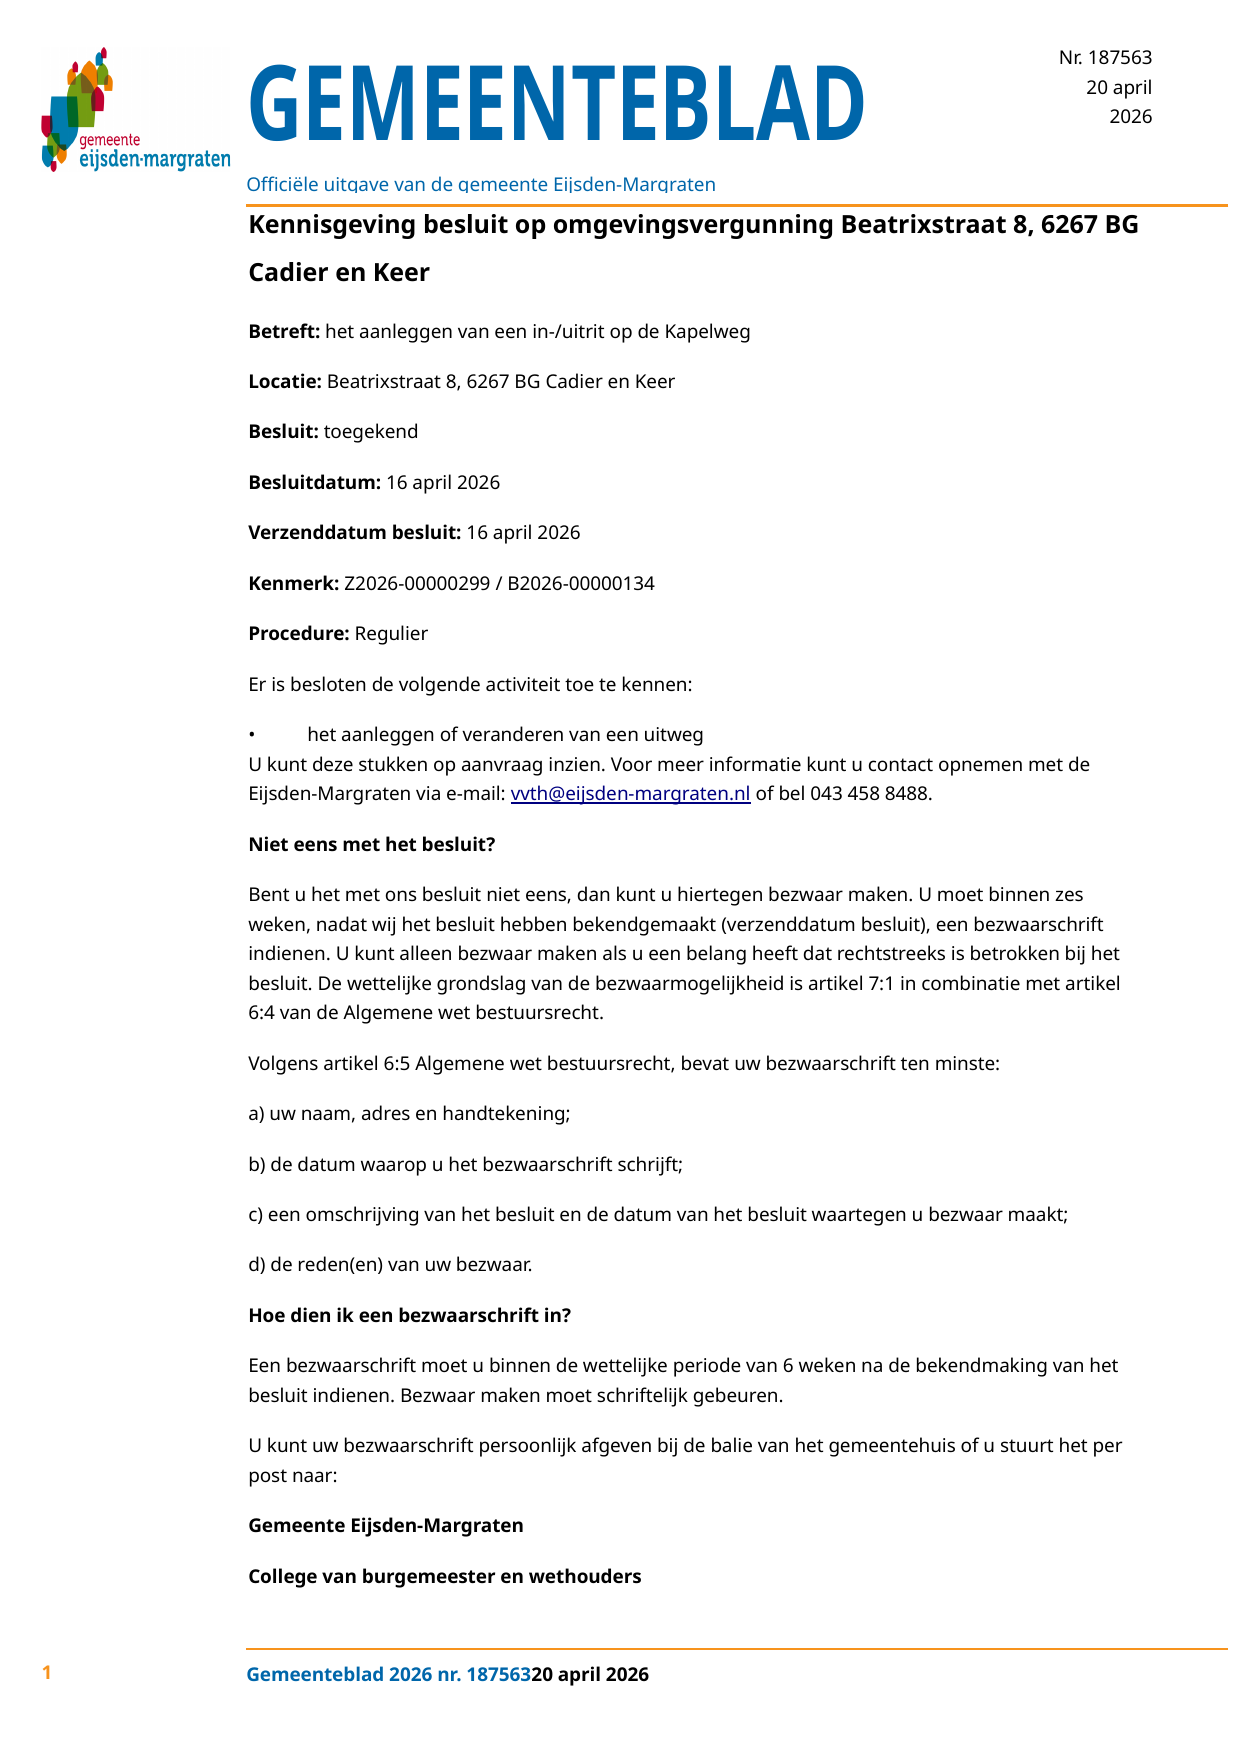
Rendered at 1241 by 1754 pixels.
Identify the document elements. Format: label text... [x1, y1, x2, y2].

text b) de datum waarop u het bezwaarschrift schrijft; [248, 1151, 1152, 1177]
text Besluitdatum: 16 april 2026 [248, 469, 1152, 495]
text d) de reden(en) van uw bezwaar. [248, 1252, 1152, 1277]
text Een bezwaarschrift moet u binnen de wettelijke periode van 6 weken na de bekendmaking van het besluit indienen. Bezwaar maken moet schriftelijk gebeuren. [248, 1352, 1152, 1408]
text Procedure: Regulier [248, 620, 1152, 646]
list het aanleggen of veranderen van een uitweg [248, 721, 1152, 747]
text Verzenddatum besluit: 16 april 2026 [248, 519, 1152, 545]
text a) uw naam, adres en handtekening; [248, 1100, 1152, 1126]
text U kunt deze stukken op aanvraag inzien. Voor meer informatie kunt u contact opnemen met de Eijsden-Margraten via e-mail: vvth@eijsden-margraten.nl of bel 043 458 8488. [248, 751, 1152, 806]
text Kennisgeving besluit op omgevingsvergunning Beatrixstraat 8, 6267 BG Cadier en Keer [248, 207, 1152, 288]
text Bent u het met ons besluit niet eens, dan kunt u hiertegen bezwaar maken. U moet binnen zes weken, nadat wij het besluit hebben bekendgemaakt (verzenddatum besluit), een bezwaarschrift indienen. U kunt alleen bezwaar maken als u een belang heeft dat rechtstreeks is betrokken bij het besluit. De wettelijke grondslag van de bezwaarmogelijkheid is artikel 7:1 in combinatie met artikel 6:4 van de Algemene wet bestuursrecht. [248, 881, 1152, 1025]
text c) een omschrijving van het besluit en de datum van het besluit waartegen u bezwaar maakt; [248, 1201, 1152, 1227]
text Hoe dien ik een bezwaarschrift in? [248, 1302, 1152, 1328]
text Besluit: toegekend [248, 419, 1152, 444]
text Gemeente Eijsden-Margraten [248, 1512, 1152, 1538]
picture [41, 47, 231, 172]
text Niet eens met het besluit? [248, 831, 1152, 857]
text Volgens artikel 6:5 Algemene wet bestuursrecht, bevat uw bezwaarschrift ten minste: [248, 1050, 1152, 1076]
text Betreft: het aanleggen van een in-/uitrit op de Kapelweg [248, 318, 1152, 344]
text Er is besloten de volgende activiteit toe te kennen: [248, 671, 1152, 697]
text College van burgemeester en wethouders [248, 1563, 1152, 1589]
text U kunt uw bezwaarschrift persoonlijk afgeven bij de balie van het gemeentehuis of u stuurt het per post naar: [248, 1432, 1152, 1488]
text Kenmerk: Z2026-00000299 / B2026-00000134 [248, 570, 1152, 596]
text Locatie: Beatrixstraat 8, 6267 BG Cadier en Keer [248, 368, 1152, 394]
